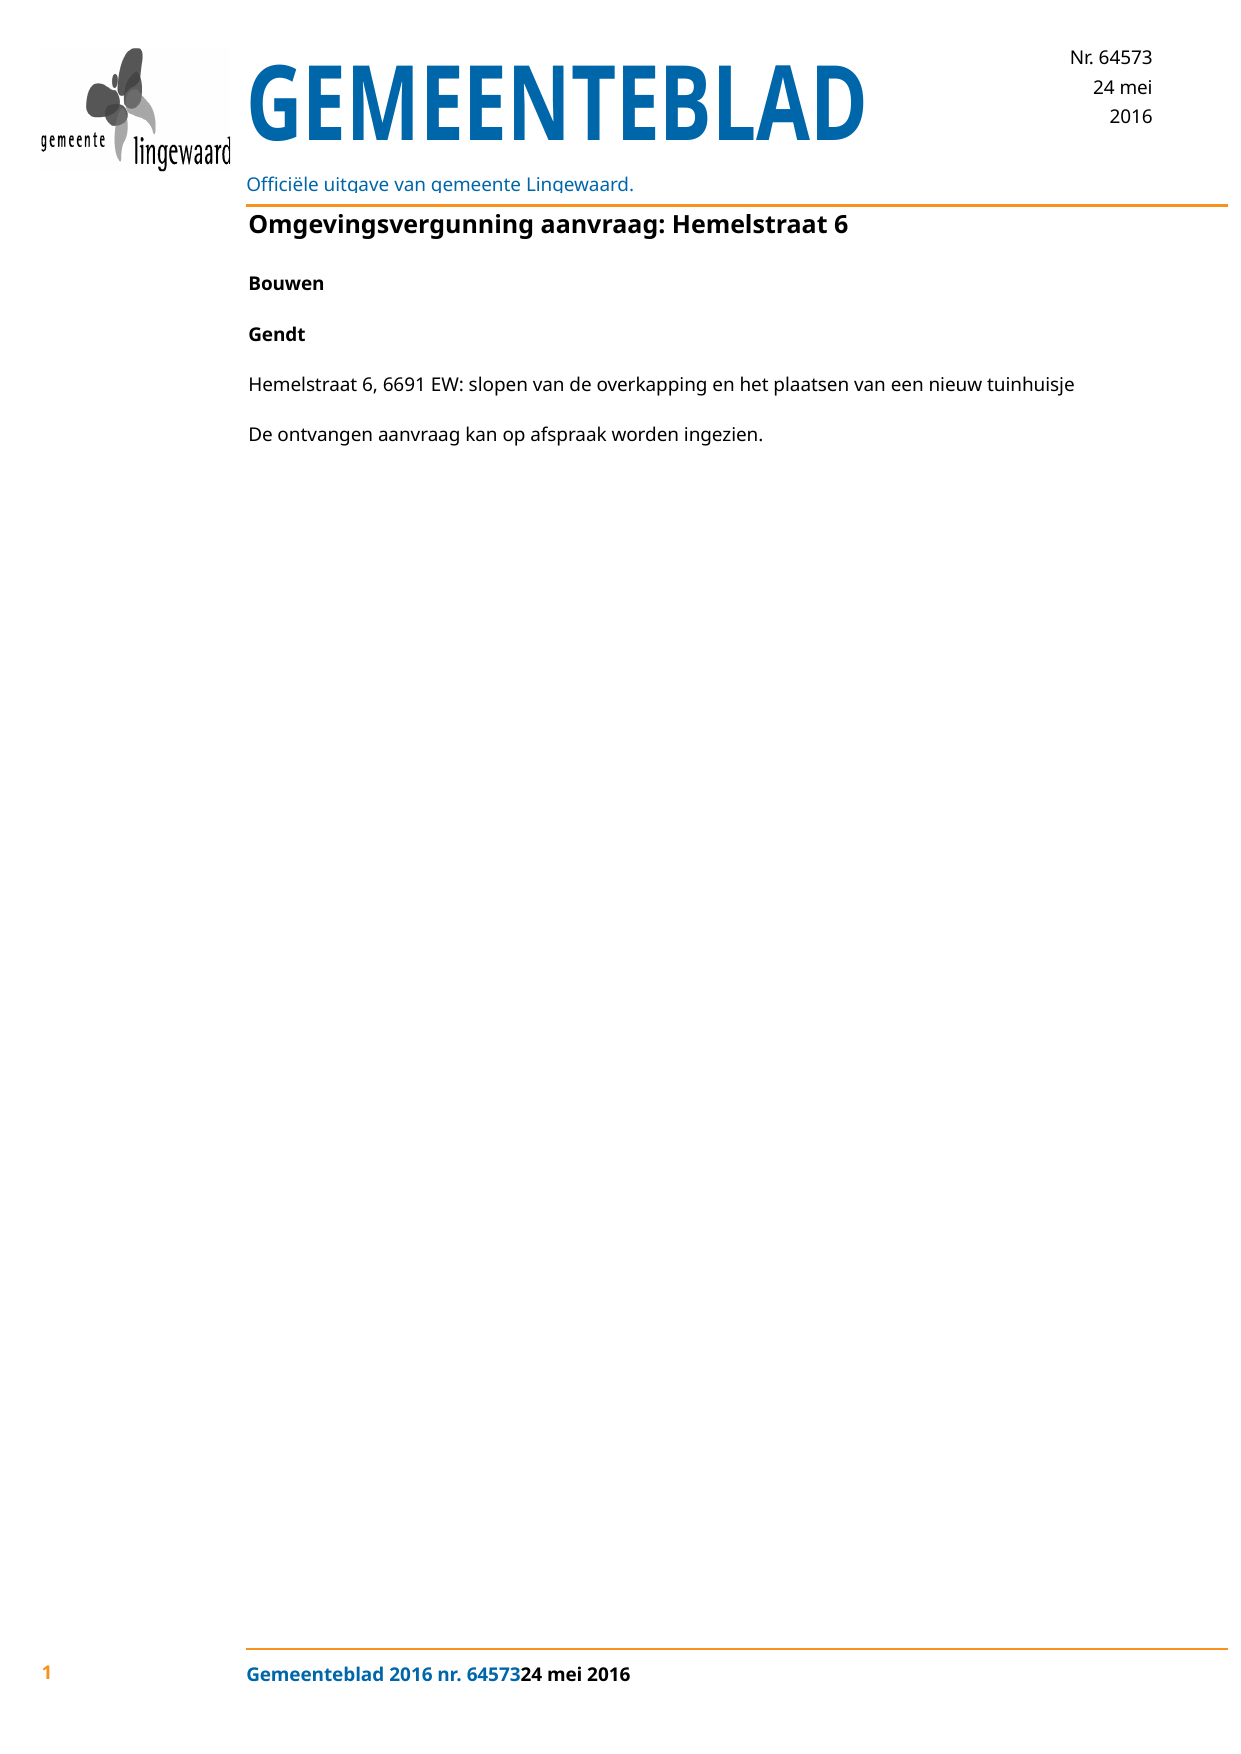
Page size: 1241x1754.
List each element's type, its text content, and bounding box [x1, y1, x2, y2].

text Bouwen [248, 270, 1152, 296]
text Hemelstraat 6, 6691 EW: slopen van de overkapping en het plaatsen van een nieuw tuinhuisje [248, 371, 1152, 397]
text Gendt [248, 321, 1152, 346]
text De ontvangen aanvraag kan op afspraak worden ingezien. [248, 422, 1152, 447]
text Omgevingsvergunning aanvraag: Hemelstraat 6 [248, 207, 1152, 241]
picture [41, 47, 231, 172]
